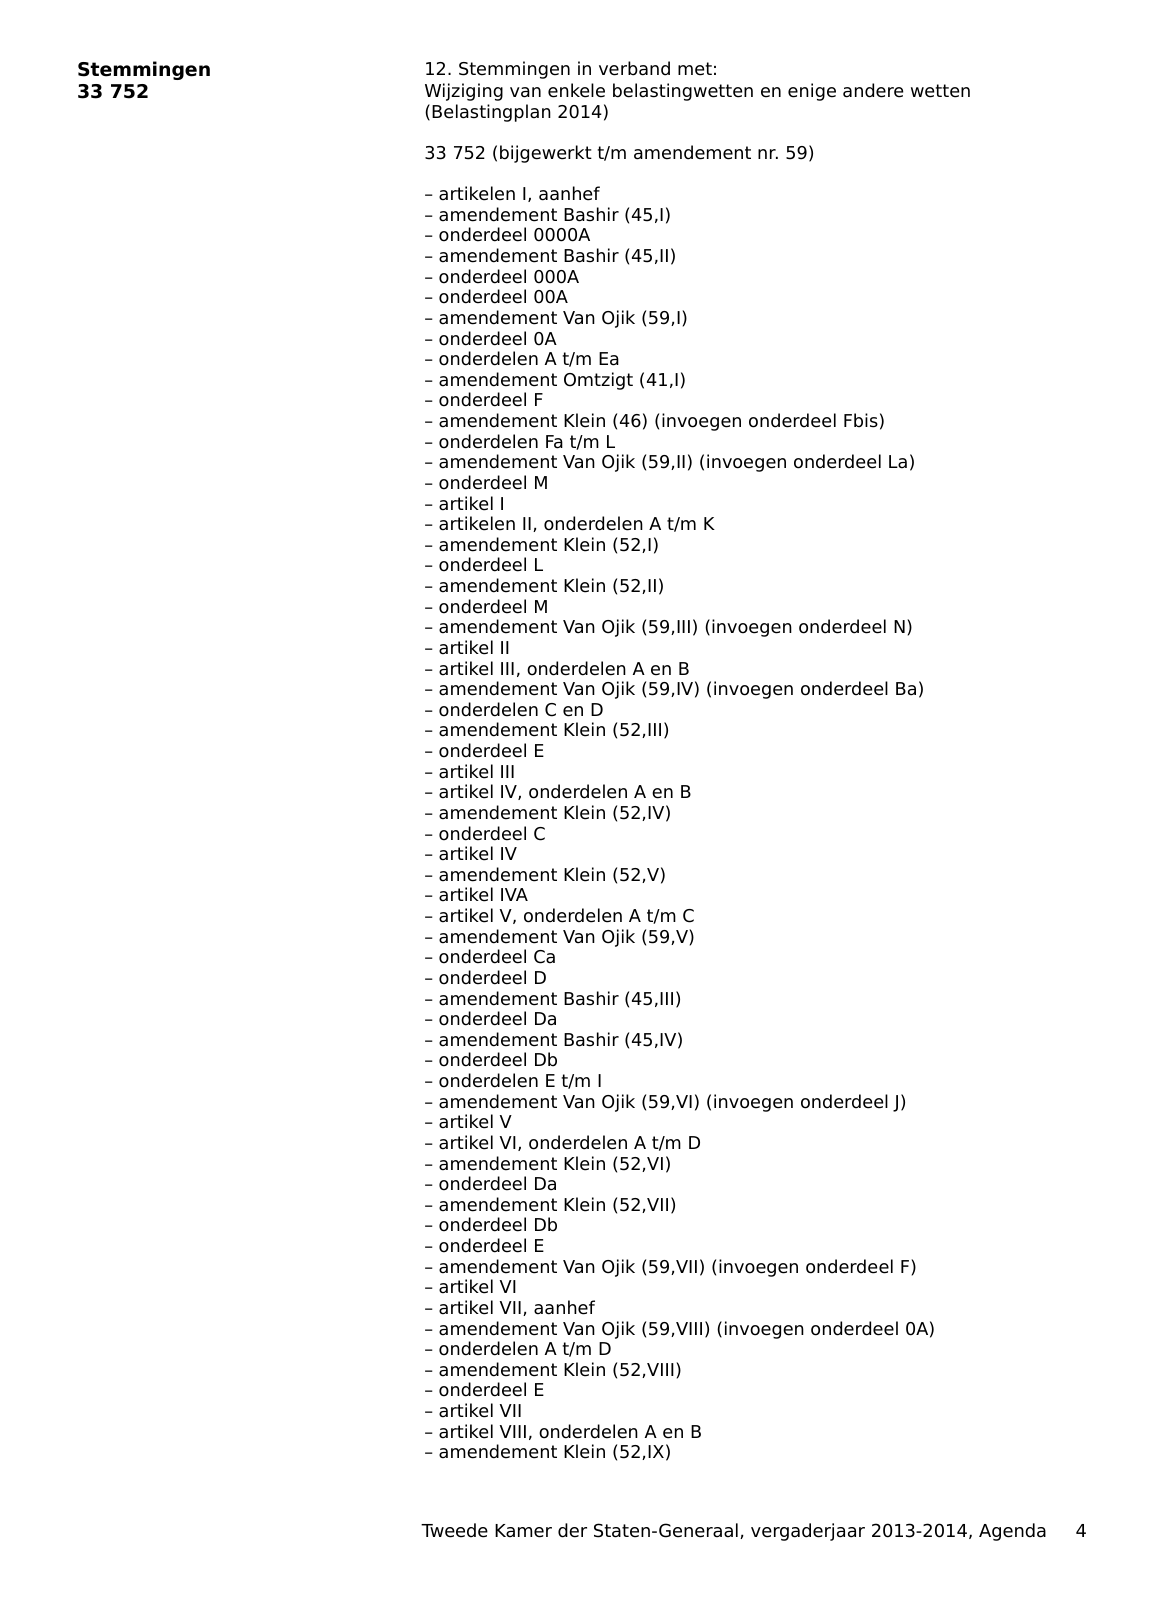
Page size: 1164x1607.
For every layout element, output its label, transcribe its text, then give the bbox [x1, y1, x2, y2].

table_cell [77, 1071, 401, 1092]
table_cell [401, 1360, 418, 1380]
table_cell [401, 927, 418, 947]
table_cell 33 752 [77, 81, 401, 122]
table_cell [401, 535, 418, 555]
table_cell [401, 968, 418, 988]
table_cell – amendement Van Ojik (59,VI) (invoegen onderdeel J) [418, 1092, 1087, 1112]
table_cell – artikel VI [418, 1277, 1087, 1298]
table_cell [401, 741, 418, 762]
table_cell [77, 370, 401, 390]
table_cell [77, 597, 401, 617]
table_cell [77, 1050, 401, 1071]
table_cell [77, 143, 401, 163]
table_cell [77, 1442, 401, 1463]
table_cell [401, 679, 418, 700]
table_cell [77, 1174, 401, 1195]
table_cell – artikel VIII, onderdelen A en B [418, 1422, 1087, 1442]
table_cell – amendement Van Ojik (59,VIII) (invoegen onderdeel 0A) [418, 1319, 1087, 1339]
table_cell [77, 452, 401, 473]
table_cell Wijziging van enkele belastingwetten en enige andere wetten (Belastingplan 2014) [418, 81, 1087, 122]
table_cell – artikelen I, aanhef [418, 184, 1087, 205]
table_cell – onderdeel E [418, 741, 1087, 762]
table_cell [77, 1195, 401, 1215]
table_cell 33 752 (bijgewerkt t/m amendement nr. 59) [418, 143, 1087, 163]
table_cell [77, 308, 401, 328]
table_cell [401, 514, 418, 535]
table_cell [401, 947, 418, 968]
table_cell – amendement Klein (52,IX) [418, 1442, 1087, 1463]
table_cell – artikel VI, onderdelen A t/m D [418, 1133, 1087, 1153]
table_cell [401, 720, 418, 741]
table_cell [77, 947, 401, 968]
table_cell [77, 1092, 401, 1112]
table_cell [401, 1380, 418, 1401]
table_cell [401, 122, 418, 143]
table_cell [77, 720, 401, 741]
table_cell [77, 1112, 401, 1133]
table_cell [418, 164, 1087, 184]
table_cell [77, 205, 401, 225]
table_cell [401, 1215, 418, 1236]
table_cell [77, 968, 401, 988]
table_cell [401, 1236, 418, 1257]
table_cell [401, 246, 418, 267]
table_cell – amendement Klein (52,IV) [418, 803, 1087, 823]
table_cell Stemmingen [77, 59, 401, 81]
table_cell [401, 329, 418, 349]
table_cell [401, 1339, 418, 1360]
table_cell – amendement Van Ojik (59,II) (invoegen onderdeel La) [418, 452, 1087, 473]
table_cell [77, 555, 401, 576]
table_cell [77, 514, 401, 535]
table_cell [401, 597, 418, 617]
table_cell [77, 1215, 401, 1236]
table_cell – onderdeel 00A [418, 287, 1087, 308]
table_cell [401, 1442, 418, 1463]
table_cell [77, 287, 401, 308]
table_cell – artikelen II, onderdelen A t/m K [418, 514, 1087, 535]
table_cell [401, 411, 418, 432]
table_cell – onderdeel Db [418, 1050, 1087, 1071]
table_cell 12. Stemmingen in verband met: [418, 59, 1087, 81]
table_cell [401, 452, 418, 473]
table_cell [77, 576, 401, 597]
table_cell – artikel III, onderdelen A en B [418, 659, 1087, 679]
table_cell [401, 803, 418, 823]
table_cell [401, 494, 418, 514]
table_cell [77, 267, 401, 287]
table_cell [401, 1092, 418, 1112]
table_cell [77, 411, 401, 432]
table_cell [401, 989, 418, 1009]
table_cell – amendement Van Ojik (59,I) [418, 308, 1087, 328]
table_cell [401, 865, 418, 885]
table_cell – amendement Klein (52,VII) [418, 1195, 1087, 1215]
table_cell [77, 1401, 401, 1422]
table_cell – onderdeel D [418, 968, 1087, 988]
table_cell [77, 989, 401, 1009]
table_cell [401, 1277, 418, 1298]
table_cell [401, 617, 418, 638]
table_cell [401, 659, 418, 679]
table_cell [77, 164, 401, 184]
table_cell [77, 906, 401, 927]
table_cell – onderdeel Db [418, 1215, 1087, 1236]
table_cell [77, 679, 401, 700]
table_cell [401, 1112, 418, 1133]
table_cell [77, 1030, 401, 1050]
table_cell [77, 1319, 401, 1339]
table_cell [77, 184, 401, 205]
table_cell – amendement Van Ojik (59,VII) (invoegen onderdeel F) [418, 1257, 1087, 1277]
table_cell [401, 824, 418, 844]
table_cell – artikel VII, aanhef [418, 1298, 1087, 1318]
table_cell – onderdeel L [418, 555, 1087, 576]
table_cell – onderdeel M [418, 473, 1087, 493]
table_cell [77, 741, 401, 762]
table_cell [418, 122, 1087, 143]
table_cell – amendement Bashir (45,III) [418, 989, 1087, 1009]
table_cell [77, 329, 401, 349]
table_cell [401, 638, 418, 658]
table_cell [77, 865, 401, 885]
table_cell – onderdeel C [418, 824, 1087, 844]
table_cell [401, 184, 418, 205]
table_cell – artikel IVA [418, 885, 1087, 906]
table_cell – onderdeel Da [418, 1174, 1087, 1195]
table_cell – artikel II [418, 638, 1087, 658]
table_cell – artikel I [418, 494, 1087, 514]
table_cell [77, 782, 401, 803]
table_cell – amendement Klein (52,VI) [418, 1154, 1087, 1174]
table_cell [401, 555, 418, 576]
table_cell – amendement Omtzigt (41,I) [418, 370, 1087, 390]
table_cell – artikel IV, onderdelen A en B [418, 782, 1087, 803]
table_cell – onderdeel M [418, 597, 1087, 617]
table_cell – amendement Van Ojik (59,III) (invoegen onderdeel N) [418, 617, 1087, 638]
table_cell [77, 803, 401, 823]
table_cell – onderdelen E t/m I [418, 1071, 1087, 1092]
table_cell [401, 1133, 418, 1153]
table_cell – artikel V, onderdelen A t/m C [418, 906, 1087, 927]
table_cell – amendement Klein (52,I) [418, 535, 1087, 555]
table_cell [77, 432, 401, 452]
table_cell [77, 762, 401, 782]
table_cell [77, 246, 401, 267]
table_cell [401, 1050, 418, 1071]
table_cell [401, 1257, 418, 1277]
table_cell [77, 824, 401, 844]
table_cell [401, 1174, 418, 1195]
table_cell – onderdeel F [418, 390, 1087, 411]
table_cell [401, 390, 418, 411]
table_cell – artikel IV [418, 844, 1087, 865]
table_cell [77, 844, 401, 865]
table_cell [77, 638, 401, 658]
table_cell [401, 906, 418, 927]
table_cell [77, 927, 401, 947]
table_cell – amendement Van Ojik (59,V) [418, 927, 1087, 947]
table_cell [77, 225, 401, 246]
table_cell [77, 1380, 401, 1401]
table_cell [401, 1195, 418, 1215]
table_cell [77, 1009, 401, 1030]
table_cell [401, 576, 418, 597]
table_cell – onderdelen C en D [418, 700, 1087, 720]
table_cell [401, 700, 418, 720]
table_cell [77, 473, 401, 493]
table_cell [401, 473, 418, 493]
table_cell [77, 885, 401, 906]
table_cell – onderdeel Ca [418, 947, 1087, 968]
table_cell [401, 143, 418, 163]
table_cell [401, 370, 418, 390]
table_cell [77, 659, 401, 679]
table_cell – onderdelen A t/m D [418, 1339, 1087, 1360]
table_cell [77, 494, 401, 514]
table_cell [77, 535, 401, 555]
table_cell – amendement Bashir (45,II) [418, 246, 1087, 267]
table_cell [401, 844, 418, 865]
table_cell – artikel V [418, 1112, 1087, 1133]
table_cell [77, 1133, 401, 1153]
table_cell – artikel III [418, 762, 1087, 782]
table_cell – onderdeel E [418, 1380, 1087, 1401]
table_cell – amendement Klein (52,V) [418, 865, 1087, 885]
table_cell [401, 885, 418, 906]
table_cell [401, 1154, 418, 1174]
table_cell – artikel VII [418, 1401, 1087, 1422]
table_cell [77, 1339, 401, 1360]
table_cell [77, 1154, 401, 1174]
table_cell – onderdeel 000A [418, 267, 1087, 287]
table_cell – amendement Klein (52,II) [418, 576, 1087, 597]
table_cell – amendement Klein (52,VIII) [418, 1360, 1087, 1380]
table_cell [77, 617, 401, 638]
table_cell [401, 782, 418, 803]
table_cell [77, 1360, 401, 1380]
table_cell – amendement Bashir (45,IV) [418, 1030, 1087, 1050]
table_cell [401, 59, 418, 81]
table_cell – onderdeel E [418, 1236, 1087, 1257]
table_cell [77, 1298, 401, 1318]
table_cell [401, 349, 418, 370]
table_cell [401, 225, 418, 246]
table_cell [401, 1298, 418, 1318]
table_cell – onderdeel 0000A [418, 225, 1087, 246]
table_cell [401, 287, 418, 308]
table_cell [77, 349, 401, 370]
table_cell [401, 81, 418, 122]
table_cell [401, 1401, 418, 1422]
table_cell – amendement Bashir (45,I) [418, 205, 1087, 225]
table_cell [401, 308, 418, 328]
table_cell [401, 164, 418, 184]
table_cell [77, 1236, 401, 1257]
table_cell [77, 1277, 401, 1298]
table_cell – amendement Klein (46) (invoegen onderdeel Fbis) [418, 411, 1087, 432]
table_cell – amendement Van Ojik (59,IV) (invoegen onderdeel Ba) [418, 679, 1087, 700]
table_cell – onderdelen Fa t/m L [418, 432, 1087, 452]
table_cell [401, 1422, 418, 1442]
table_cell [77, 700, 401, 720]
table_cell [401, 1319, 418, 1339]
table_cell – onderdeel 0A [418, 329, 1087, 349]
table_cell – amendement Klein (52,III) [418, 720, 1087, 741]
table_cell [401, 1009, 418, 1030]
table_cell [401, 762, 418, 782]
table_cell [401, 267, 418, 287]
table_cell [77, 122, 401, 143]
table_cell [77, 1422, 401, 1442]
table_cell [77, 1257, 401, 1277]
table_cell [401, 205, 418, 225]
table_cell [401, 432, 418, 452]
table_cell [401, 1030, 418, 1050]
table_cell – onderdelen A t/m Ea [418, 349, 1087, 370]
table_cell – onderdeel Da [418, 1009, 1087, 1030]
table_cell [77, 390, 401, 411]
table_cell [401, 1071, 418, 1092]
